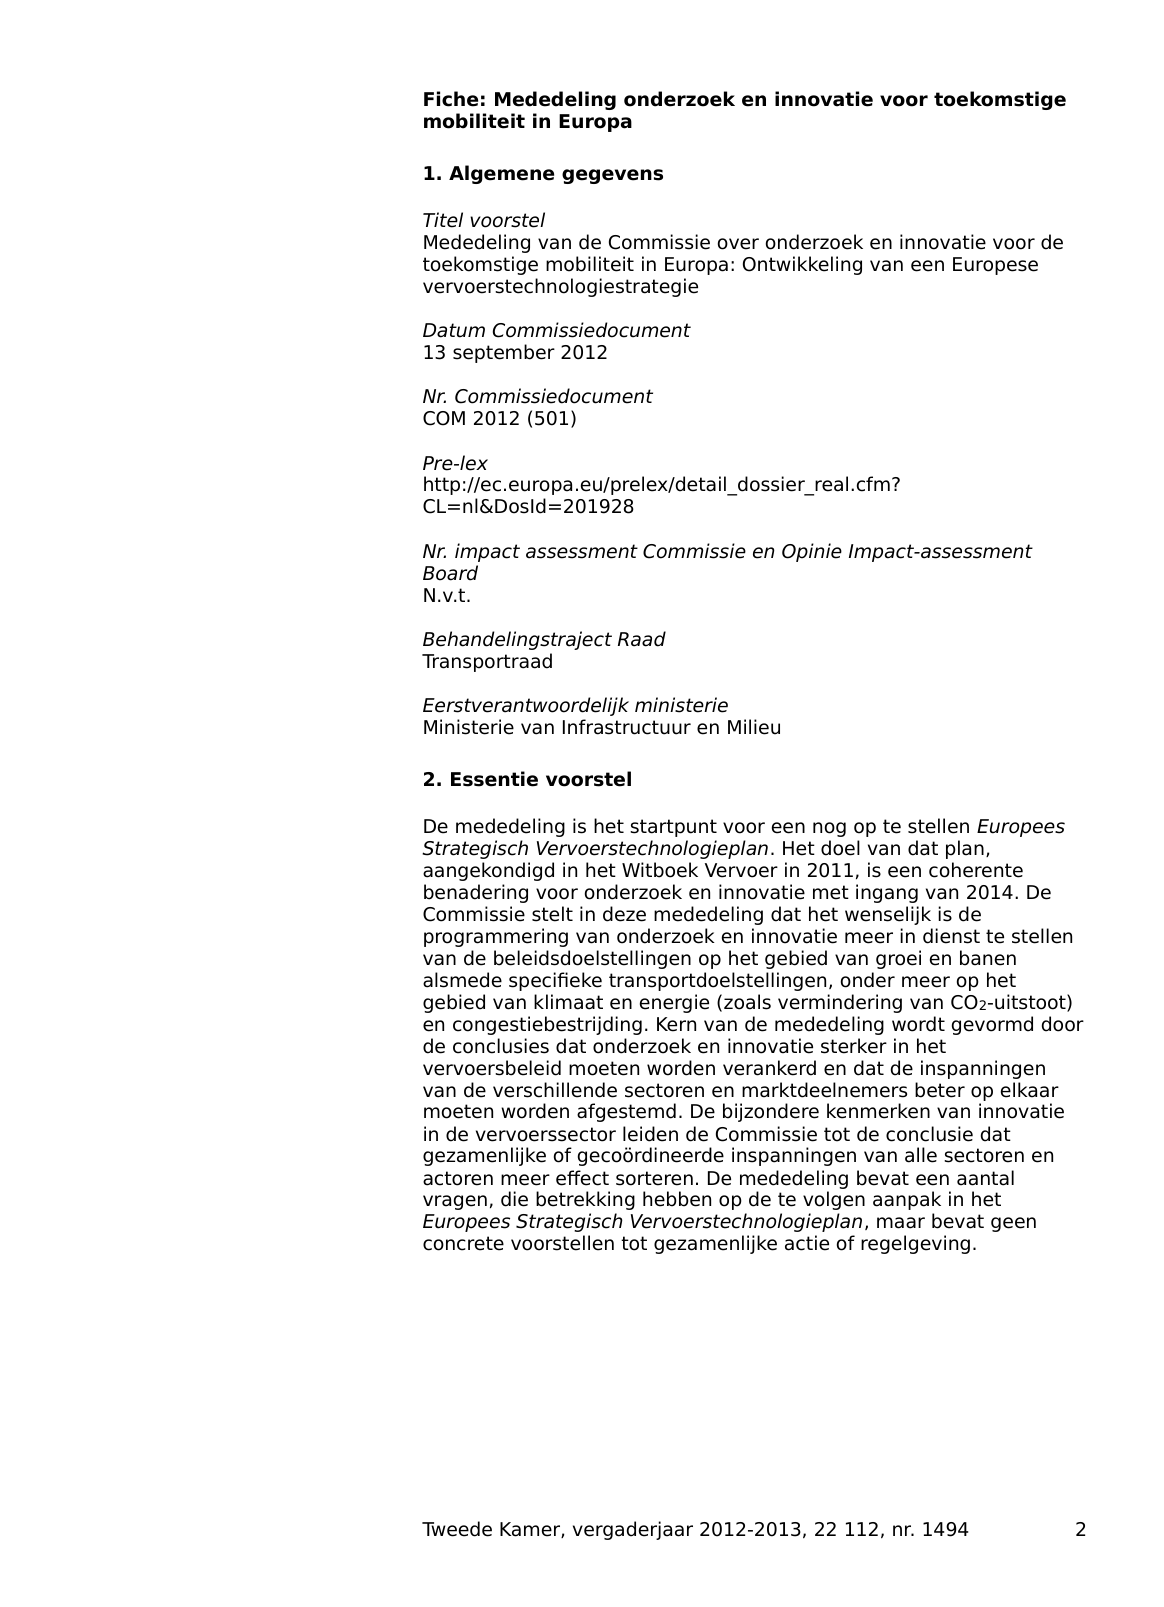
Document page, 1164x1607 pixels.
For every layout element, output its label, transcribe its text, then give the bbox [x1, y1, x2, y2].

text Datum Commissiedocument [422, 320, 1087, 342]
text Pre-lex [422, 452, 1087, 474]
subtitle 2. Essentie voorstel [422, 769, 1087, 791]
text Nr. Commissiedocument [422, 386, 1087, 408]
text COM 2012 (501) [422, 408, 1087, 430]
text N.v.t. [422, 584, 1087, 606]
text 13 september 2012 [422, 342, 1087, 364]
subtitle Fiche: Mededeling onderzoek en innovatie voor toekomstige mobiliteit in Europa [422, 89, 1087, 133]
text Titel voorstel [422, 210, 1087, 232]
text Nr. impact assessment Commissie en Opinie Impact-assessment Board [422, 541, 1087, 584]
text Mededeling van de Commissie over onderzoek en innovatie voor de toekomstige mobiliteit in Europa: Ontwikkeling van een Europese vervoerstechnologiestrategie [422, 232, 1087, 298]
text De mededeling is het startpunt voor een nog op te stellen Europees Strategisch Vervoerstechnologieplan. Het doel van dat plan, aangekondigd in het Witboek Vervoer in 2011, is een coherente benadering voor onderzoek en innovatie met ingang van 2014. De Commissie stelt in deze mededeling dat het wenselijk is de programmering van onderzoek en innovatie meer in dienst te stellen van de beleidsdoelstellingen op het gebied van groei en banen alsmede specifieke transportdoelstellingen, onder meer op het gebied van klimaat en energie (zoals vermindering van CO2-uitstoot) en congestiebestrijding. Kern van de mededeling wordt gevormd door de conclusies dat onderzoek en innovatie sterker in het vervoersbeleid moeten worden verankerd en dat de inspanningen van de verschillende sectoren en marktdeelnemers beter op elkaar moeten worden afgestemd. De bijzondere kenmerken van innovatie in de vervoerssector leiden de Commissie tot de conclusie dat gezamenlijke of gecoördineerde inspanningen van alle sectoren en actoren meer effect sorteren. De mededeling bevat een aantal vragen, die betrekking hebben op de te volgen aanpak in het Europees Strategisch Vervoerstechnologieplan, maar bevat geen concrete voorstellen tot gezamenlijke actie of regelgeving. [422, 816, 1087, 1255]
text Eerstverantwoordelijk ministerie [422, 695, 1087, 717]
text Transportraad [422, 651, 1087, 673]
subtitle 1. Algemene gegevens [422, 163, 1087, 185]
text Behandelingstraject Raad [422, 629, 1087, 651]
text http://ec.europa.eu/prelex/detail_dossier_real.cfm?CL=nl&DosId=201928 [422, 474, 1087, 518]
text Ministerie van Infrastructuur en Milieu [422, 717, 1087, 739]
